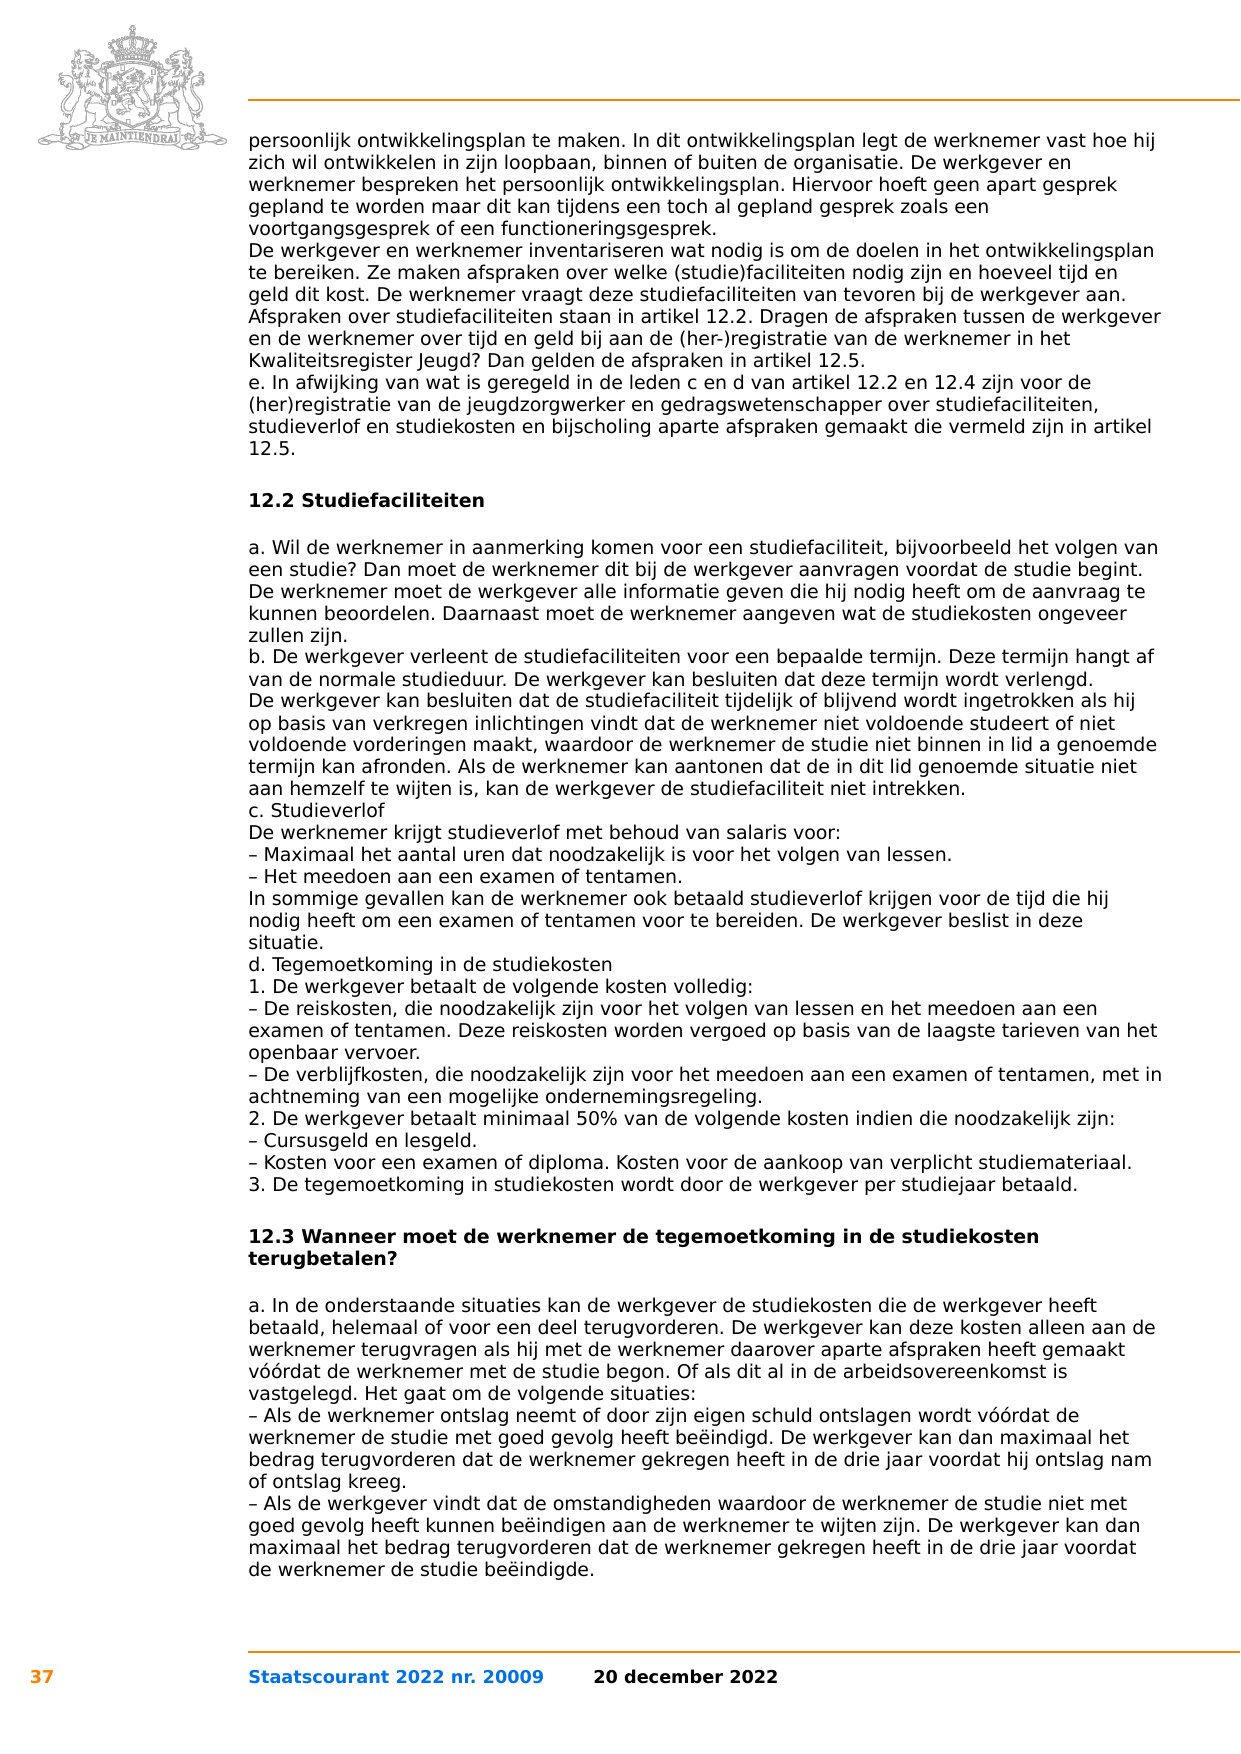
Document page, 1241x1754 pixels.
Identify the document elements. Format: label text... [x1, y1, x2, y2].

text – De reiskosten, die noodzakelijk zijn voor het volgen van lessen en het meedoen aan een examen of tentamen. Deze reiskosten worden vergoed op basis van de laagste tarieven van het openbaar vervoer. [248, 998, 1163, 1064]
text 3. De tegemoetkoming in studiekosten wordt door de werkgever per studiejaar betaald. [248, 1174, 1163, 1196]
text c. Studieverlof [248, 800, 1163, 822]
text – Als de werkgever vindt dat de omstandigheden waardoor de werknemer de studie niet met goed gevolg heeft kunnen beëindigen aan de werknemer te wijten zijn. De werkgever kan dan maximaal het bedrag terugvorderen dat de werknemer gekregen heeft in de drie jaar voordat de werknemer de studie beëindigde. [248, 1493, 1163, 1581]
text In sommige gevallen kan de werknemer ook betaald studieverlof krijgen voor de tijd die hij nodig heeft om een examen of tentamen voor te bereiden. De werkgever beslist in deze situatie. [248, 888, 1163, 954]
text De werkgever en werknemer inventariseren wat nodig is om de doelen in het ontwikkelingsplan te bereiken. Ze maken afspraken over welke (studie)faciliteiten nodig zijn en hoeveel tijd en geld dit kost. De werknemer vraagt deze studiefaciliteiten van tevoren bij de werkgever aan. Afspraken over studiefaciliteiten staan in artikel 12.2. Dragen de afspraken tussen de werkgever en de werknemer over tijd en geld bij aan de (her-)registratie van de werknemer in het Kwaliteitsregister Jeugd? Dan gelden de afspraken in artikel 12.5. [248, 240, 1163, 372]
text persoonlijk ontwikkelingsplan te maken. In dit ontwikkelingsplan legt de werknemer vast hoe hij zich wil ontwikkelen in zijn loopbaan, binnen of buiten de organisatie. De werkgever en werknemer bespreken het persoonlijk ontwikkelingsplan. Hiervoor hoeft geen apart gesprek gepland te worden maar dit kan tijdens een toch al gepland gesprek zoals een voortgangsgesprek of een functioneringsgesprek. [248, 130, 1163, 240]
text 1. De werkgever betaalt de volgende kosten volledig: [248, 976, 1163, 998]
text e. In afwijking van wat is geregeld in de leden c en d van artikel 12.2 en 12.4 zijn voor de (her)registratie van de jeugdzorgwerker en gedragswetenschapper over studiefaciliteiten, studieverlof en studiekosten en bijscholing aparte afspraken gemaakt die vermeld zijn in artikel 12.5. [248, 372, 1163, 459]
text – Cursusgeld en lesgeld. [248, 1130, 1163, 1152]
text d. Tegemoetkoming in de studiekosten [248, 954, 1163, 976]
text – Het meedoen aan een examen of tentamen. [248, 866, 1163, 888]
text – Maximaal het aantal uren dat noodzakelijk is voor het volgen van lessen. [248, 844, 1163, 866]
text – Kosten voor een examen of diploma. Kosten voor de aankoop van verplicht studiemateriaal. [248, 1152, 1163, 1174]
text – De verblijfkosten, die noodzakelijk zijn voor het meedoen aan een examen of tentamen, met in achtneming van een mogelijke ondernemingsregeling. [248, 1064, 1163, 1108]
text b. De werkgever verleent de studiefaciliteiten voor een bepaalde termijn. Deze termijn hangt af van de normale studieduur. De werkgever kan besluiten dat deze termijn wordt verlengd. [248, 646, 1163, 690]
text a. In de onderstaande situaties kan de werkgever de studiekosten die de werkgever heeft betaald, helemaal of voor een deel terugvorderen. De werkgever kan deze kosten alleen aan de werknemer terugvragen als hij met de werknemer daarover aparte afspraken heeft gemaakt vóórdat de werknemer met de studie begon. Of als dit al in de arbeidsovereenkomst is vastgelegd. Het gaat om de volgende situaties: [248, 1295, 1163, 1405]
text De werknemer krijgt studieverlof met behoud van salaris voor: [248, 822, 1163, 844]
picture [38, 25, 227, 150]
text 2. De werkgever betaalt minimaal 50% van de volgende kosten indien die noodzakelijk zijn: [248, 1108, 1163, 1130]
text – Als de werknemer ontslag neemt of door zijn eigen schuld ontslagen wordt vóórdat de werknemer de studie met goed gevolg heeft beëindigd. De werkgever kan dan maximaal het bedrag terugvorderen dat de werknemer gekregen heeft in de drie jaar voordat hij ontslag nam of ontslag kreeg. [248, 1405, 1163, 1493]
subtitle 12.2 Studiefaciliteiten [248, 489, 1163, 512]
text a. Wil de werknemer in aanmerking komen voor een studiefaciliteit, bijvoorbeeld het volgen van een studie? Dan moet de werknemer dit bij de werkgever aanvragen voordat de studie begint. De werknemer moet de werkgever alle informatie geven die hij nodig heeft om de aanvraag te kunnen beoordelen. Daarnaast moet de werknemer aangeven wat de studiekosten ongeveer zullen zijn. [248, 537, 1163, 646]
text De werkgever kan besluiten dat de studiefaciliteit tijdelijk of blijvend wordt ingetrokken als hij op basis van verkregen inlichtingen vindt dat de werknemer niet voldoende studeert of niet voldoende vorderingen maakt, waardoor de werknemer de studie niet binnen in lid a genoemde termijn kan afronden. Als de werknemer kan aantonen dat de in dit lid genoemde situatie niet aan hemzelf te wijten is, kan de werkgever de studiefaciliteit niet intrekken. [248, 690, 1163, 800]
subtitle 12.3 Wanneer moet de werknemer de tegemoetkoming in de studiekosten terugbetalen? [248, 1226, 1163, 1270]
